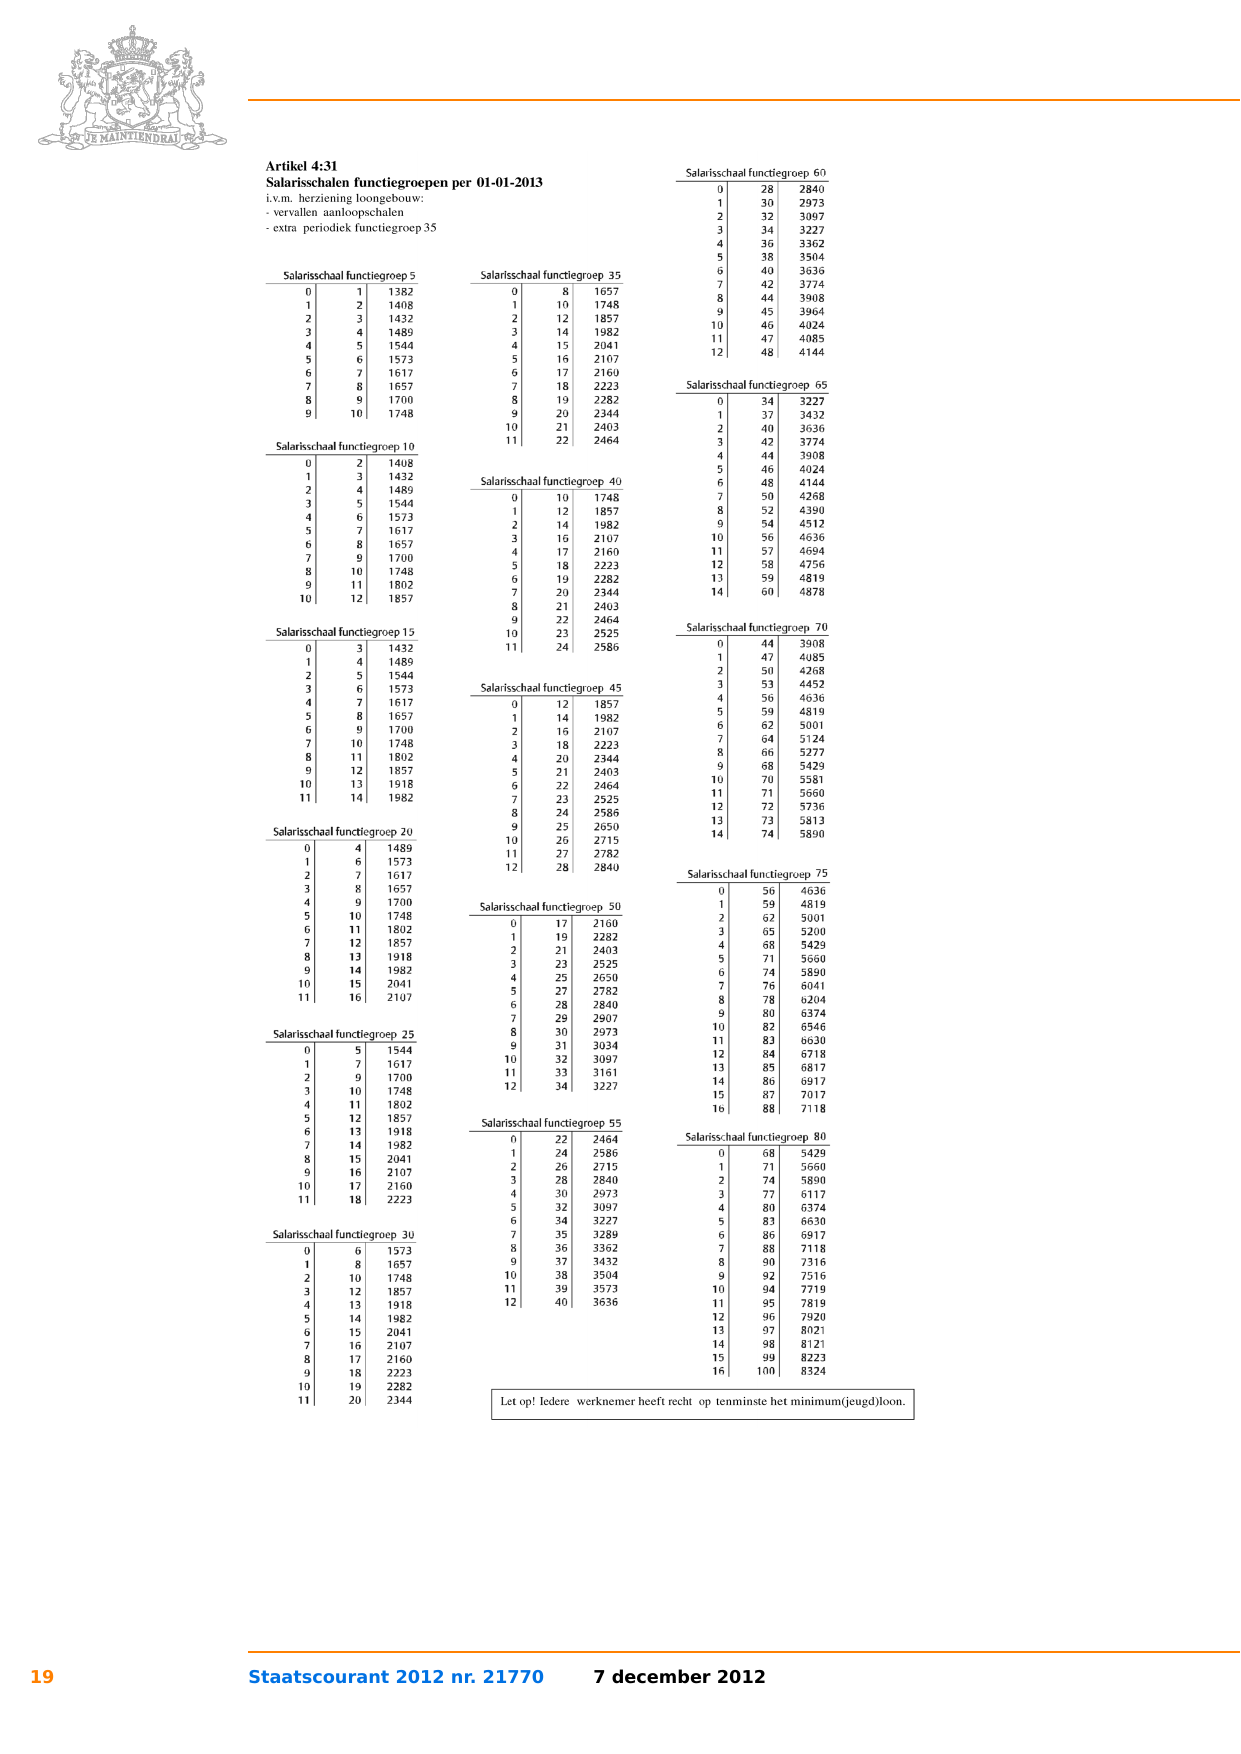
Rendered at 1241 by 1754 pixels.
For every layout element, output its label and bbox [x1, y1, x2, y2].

picture [38, 25, 227, 150]
picture [248, 151, 928, 1428]
